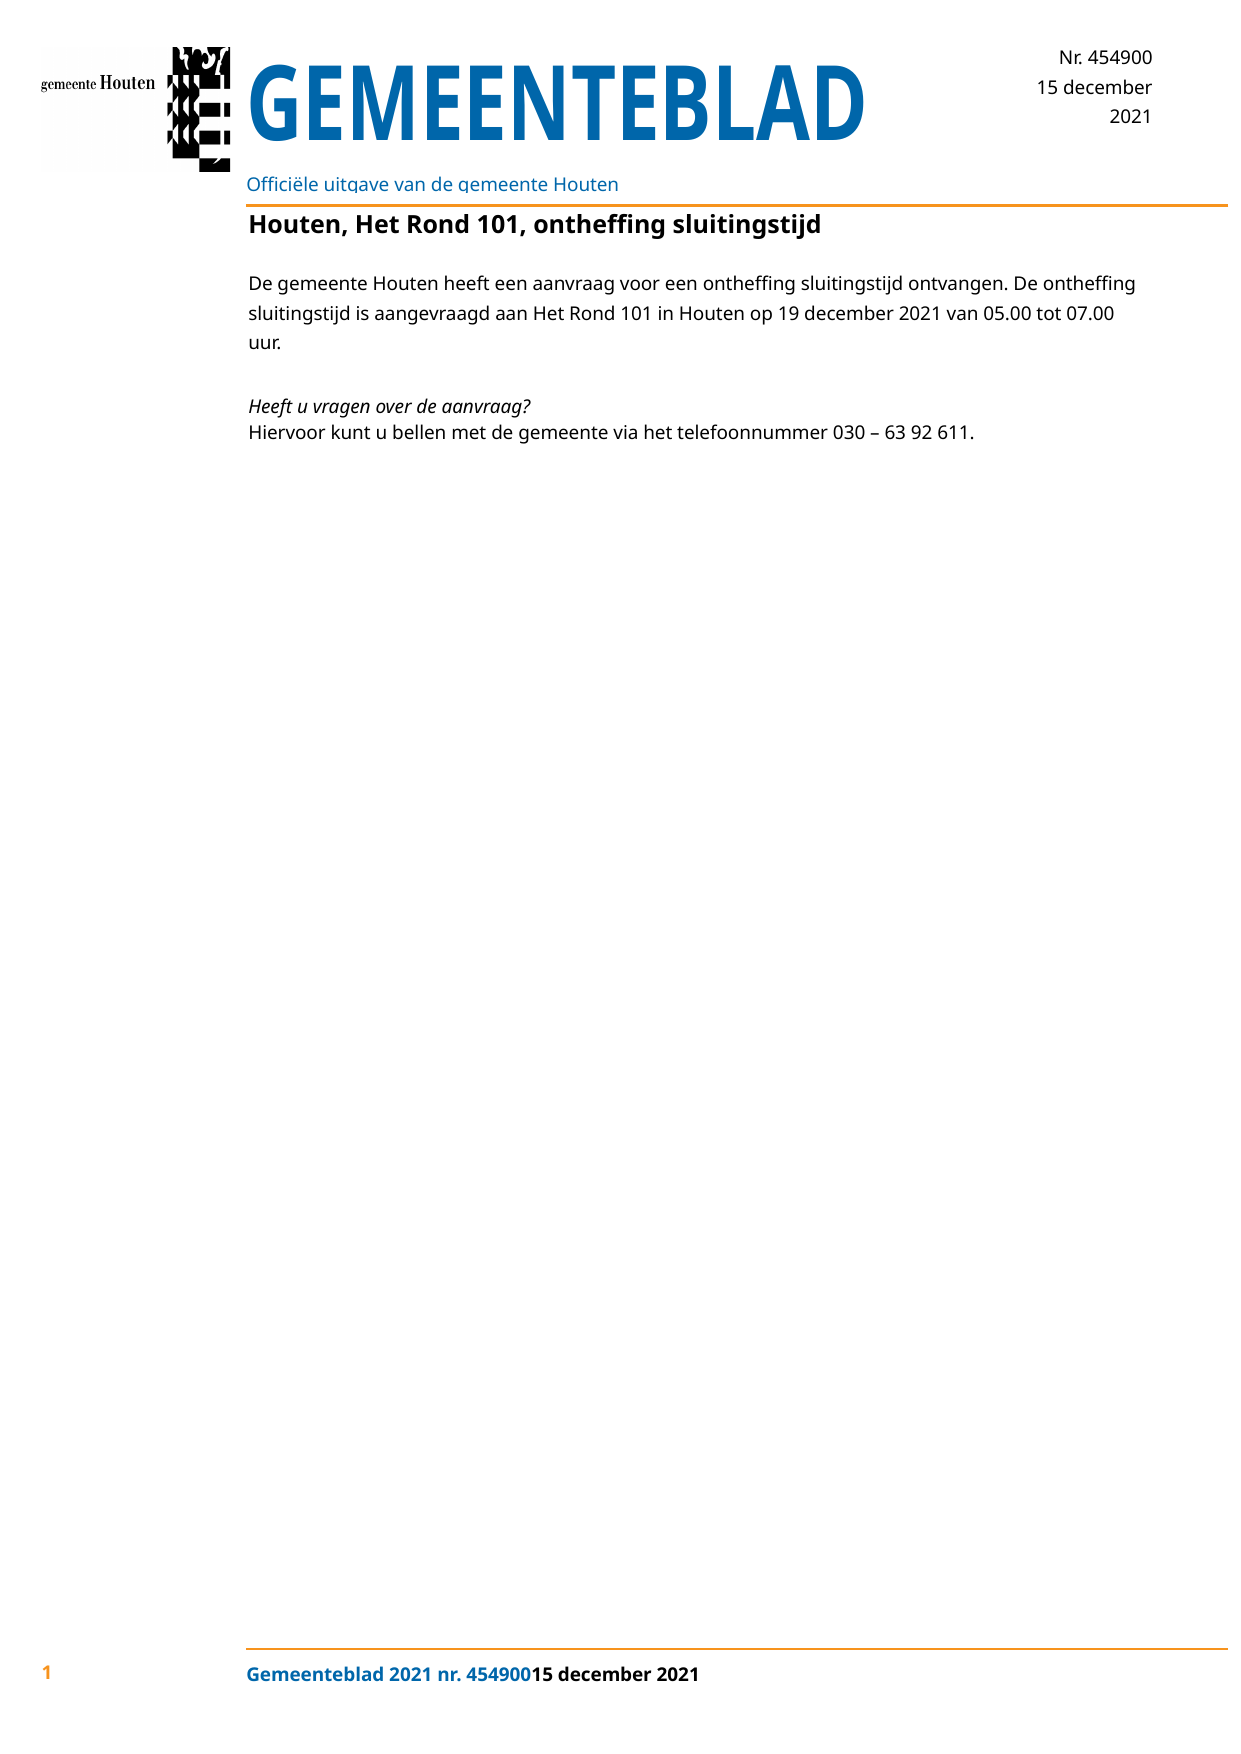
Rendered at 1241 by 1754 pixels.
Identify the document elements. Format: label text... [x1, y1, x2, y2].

text Houten, Het Rond 101, ontheffing sluitingstijd [248, 207, 1152, 241]
text De gemeente Houten heeft een aanvraag voor een ontheffing sluitingstijd ontvangen. De ontheffing sluitingstijd is aangevraagd aan Het Rond 101 in Houten op 19 december 2021 van 05.00 tot 07.00 uur. [248, 270, 1152, 355]
picture [41, 47, 231, 172]
text Heeft u vragen over de aanvraag? [248, 393, 1152, 419]
text Hiervoor kunt u bellen met de gemeente via het telefoonnummer 030 – 63 92 611. [248, 419, 1152, 445]
